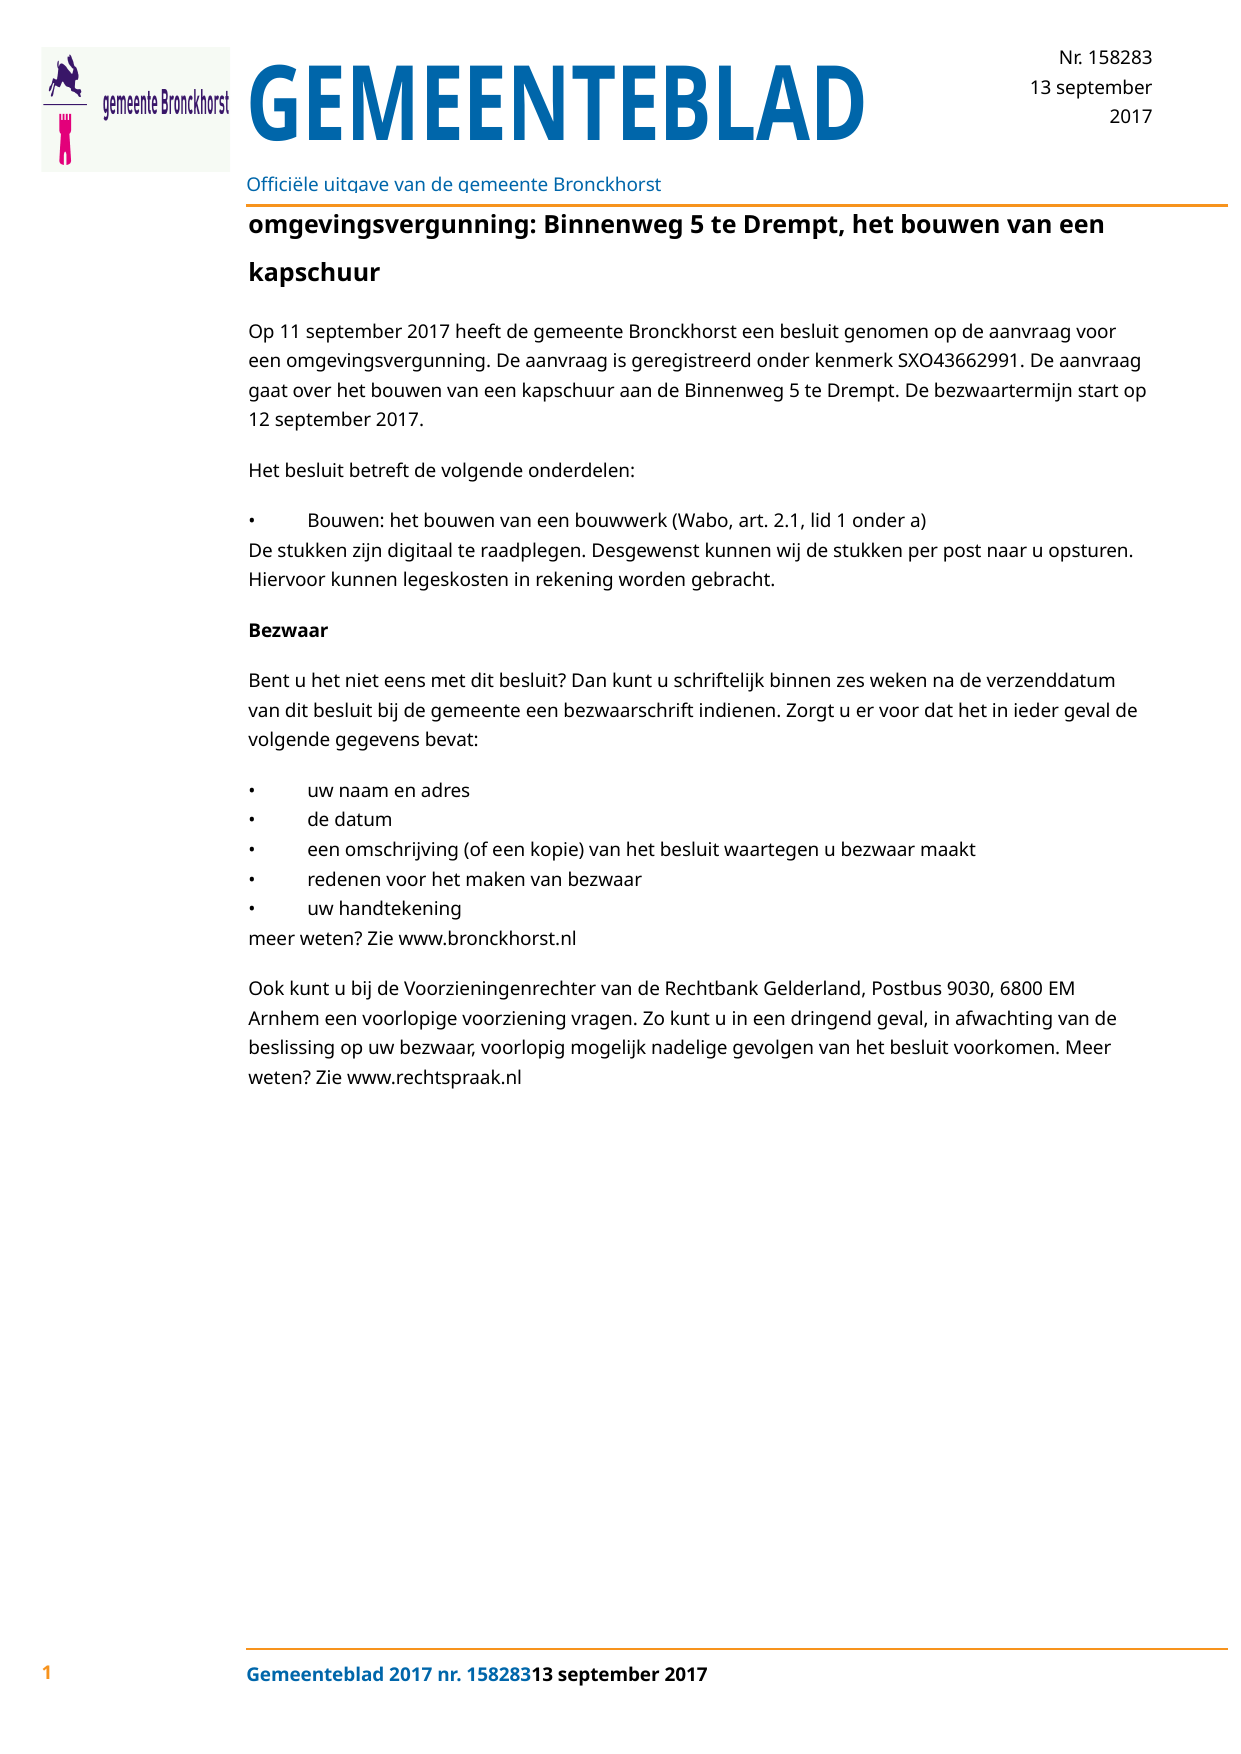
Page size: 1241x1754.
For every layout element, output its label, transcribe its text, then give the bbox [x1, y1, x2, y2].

text meer weten? Zie www.bronckhorst.nl [248, 925, 1152, 951]
list een omschrijving (of een kopie) van het besluit waartegen u bezwaar maakt [248, 836, 1152, 862]
text Het besluit betreft de volgende onderdelen: [248, 457, 1152, 483]
list uw naam en adres [248, 777, 1152, 803]
text Bent u het niet eens met dit besluit? Dan kunt u schriftelijk binnen zes weken na de verzenddatum van dit besluit bij de gemeente een bezwaarschrift indienen. Zorgt u er voor dat het in ieder geval de volgende gegevens bevat: [248, 667, 1152, 752]
picture [41, 47, 231, 172]
list Bouwen: het bouwen van een bouwwerk (Wabo, art. 2.1, lid 1 onder a) [248, 507, 1152, 533]
list de datum [248, 807, 1152, 832]
text Bezwaar [248, 617, 1152, 643]
text De stukken zijn digitaal te raadplegen. Desgewenst kunnen wij de stukken per post naar u opsturen. Hiervoor kunnen legeskosten in rekening worden gebracht. [248, 537, 1152, 592]
text omgevingsvergunning: Binnenweg 5 te Drempt, het bouwen van een kapschuur [248, 207, 1152, 288]
list uw handtekening [248, 895, 1152, 921]
list redenen voor het maken van bezwaar [248, 866, 1152, 892]
text Op 11 september 2017 heeft de gemeente Bronckhorst een besluit genomen op de aanvraag voor een omgevingsvergunning. De aanvraag is geregistreerd onder kenmerk SXO43662991. De aanvraag gaat over het bouwen van een kapschuur aan de Binnenweg 5 te Drempt. De bezwaartermijn start op 12 september 2017. [248, 318, 1152, 432]
text Ook kunt u bij de Voorzieningenrechter van de Rechtbank Gelderland, Postbus 9030, 6800 EM Arnhem een voorlopige voorziening vragen. Zo kunt u in een dringend geval, in afwachting van de beslissing op uw bezwaar, voorlopig mogelijk nadelige gevolgen van het besluit voorkomen. Meer weten? Zie www.rechtspraak.nl [248, 975, 1152, 1090]
